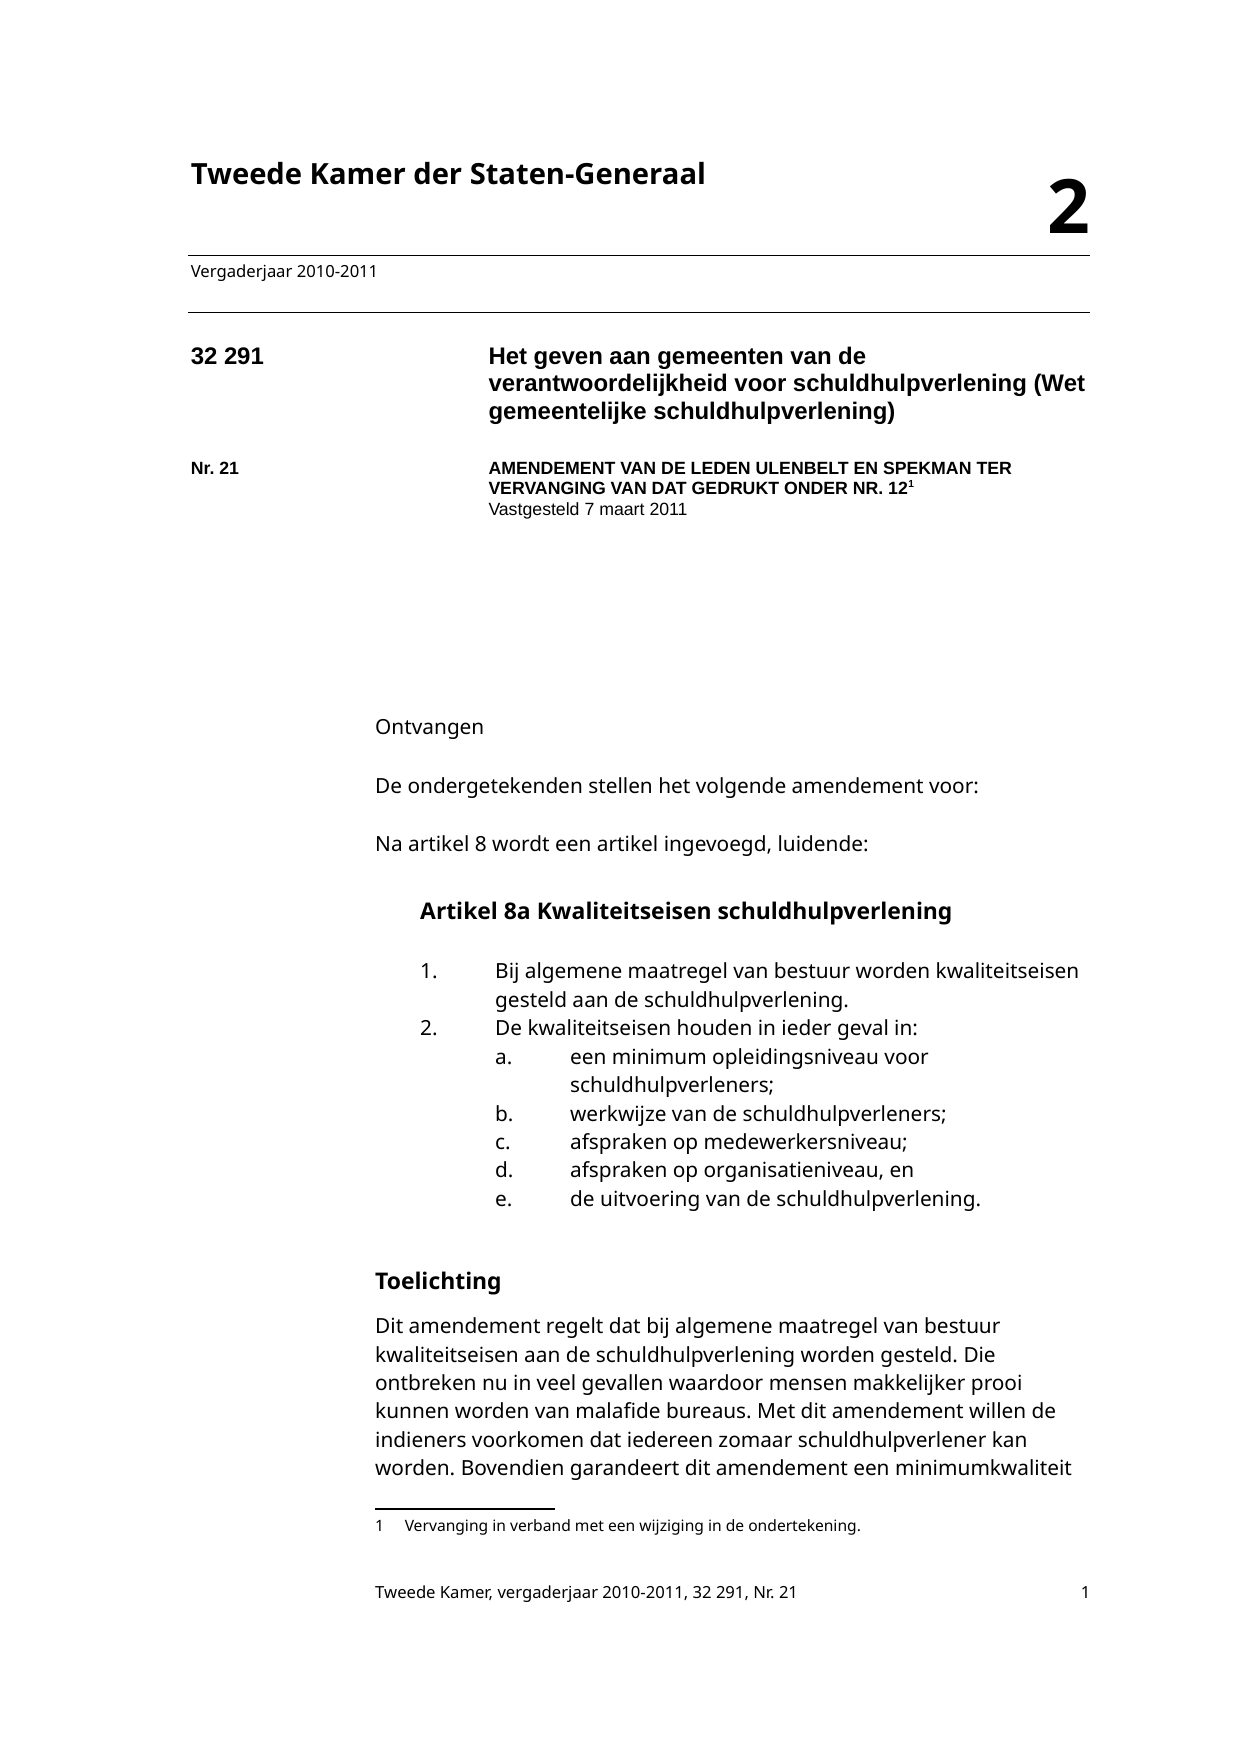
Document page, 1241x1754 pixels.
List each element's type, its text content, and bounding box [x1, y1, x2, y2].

table_cell AMENDEMENT VAN DE LEDEN ULENBELT EN SPEKMAN TER VERVANGING VAN DAT GEDRUKT ONDER NR. 12 Vastgesteld 7 maart 2011 [485, 455, 1090, 594]
table_cell Het geven aan gemeenten van de verantwoordelijkheid voor schuldhulpverlening (Wet gemeentelijke schuldhulpverlening) [485, 339, 1090, 454]
text De ondergetekenden stellen het volgende amendement voor: [375, 771, 1090, 799]
list afspraken op medewerkersniveau; [495, 1127, 1090, 1156]
subtitle Toelichting [375, 1265, 1090, 1296]
list de uitvoering van de schuldhulpverlening. [495, 1184, 1090, 1212]
table_cell 32 291 [188, 339, 485, 454]
list Bij algemene maatregel van bestuur worden kwaliteitseisen gesteld aan de schuldhulpverlening. [420, 957, 1090, 1013]
table_cell [485, 313, 1090, 339]
list afspraken op organisatieniveau, en [495, 1156, 1090, 1184]
text Dit amendement regelt dat bij algemene maatregel van bestuur kwaliteitseisen aan de schuldhulpverlening worden gesteld. Die ontbreken nu in veel gevallen waardoor mensen makkelijker prooi kunnen worden van malafide bureaus. Met dit amendement willen de indieners voorkomen dat iedereen zomaar schuldhulpverlener kan worden. Bovendien garandeert dit amendement een minimumkwaliteit [375, 1311, 1090, 1482]
table_header Tweede Kamer der Staten-Generaal [188, 150, 909, 255]
subtitle Artikel 8a Kwaliteitseisen schuldhulpverlening [420, 895, 1090, 927]
list werkwijze van de schuldhulpverleners; [495, 1099, 1090, 1127]
list De kwaliteitseisen houden in ieder geval in: [420, 1013, 1090, 1042]
table_header 2 [910, 150, 1090, 255]
list een minimum opleidingsniveau voor schuldhulpverleners; [495, 1042, 1090, 1099]
table_cell [188, 313, 485, 339]
table_cell Vergaderjaar 2010-2011 [188, 256, 485, 312]
table_cell [485, 256, 1090, 312]
text Ontvangen [375, 712, 1090, 741]
text Na artikel 8 wordt een artikel ingevoegd, luidende: [375, 829, 1090, 858]
table_cell Nr. 21 [188, 455, 485, 594]
